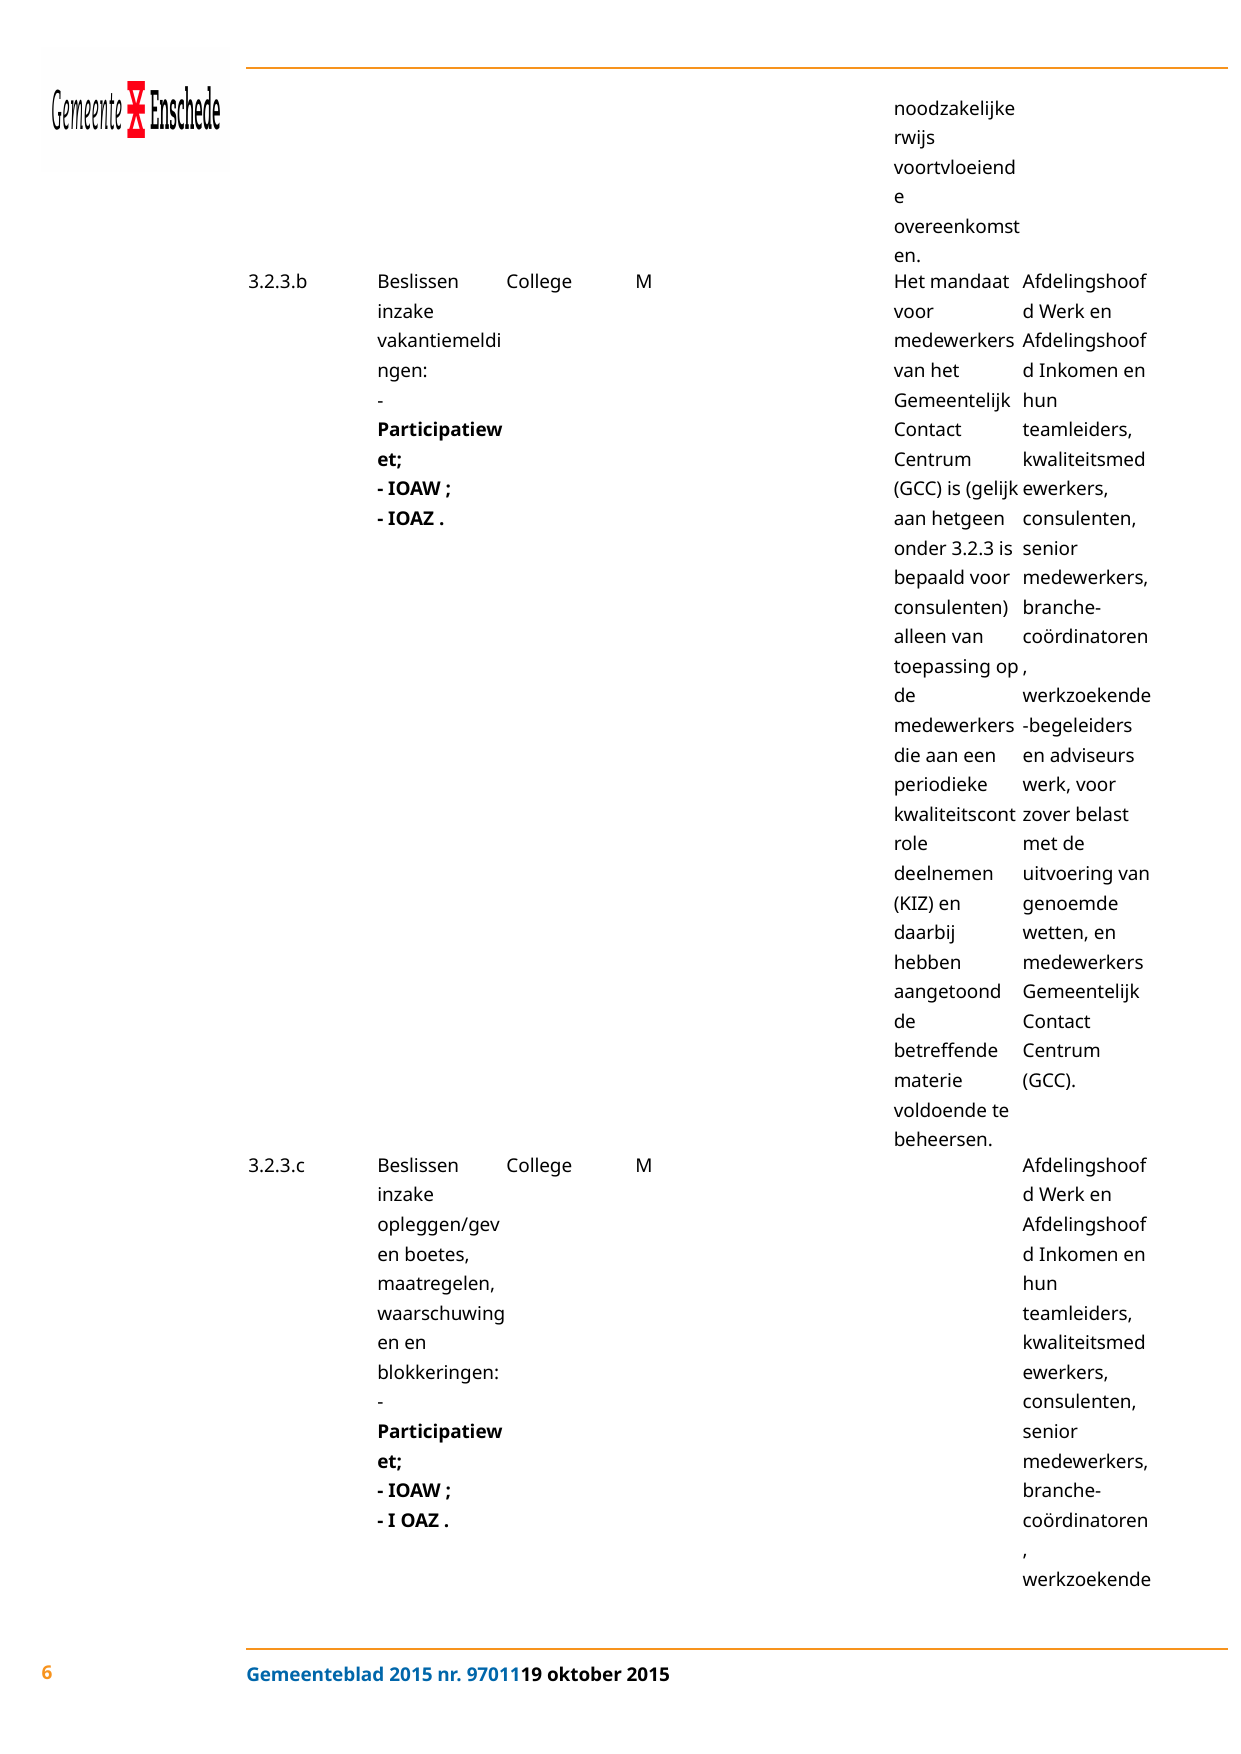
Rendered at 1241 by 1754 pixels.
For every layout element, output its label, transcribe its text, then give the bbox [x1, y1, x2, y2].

table_cell M [635, 269, 764, 1152]
table_cell Afdelingshoofd Werk en Afdelingshoofd Inkomen en hun teamleiders, kwaliteitsmedewerkers, consulenten, senior medewerkers, branche-coördinatoren, werkzoekende [1023, 1152, 1152, 1592]
table_cell noodzakelijkerwijs voortvloeiende overeenkomsten. [894, 95, 1022, 268]
table_cell 3.2.3.c [248, 1152, 377, 1592]
table_cell [1023, 95, 1152, 268]
table_cell [248, 95, 377, 268]
table_cell [635, 95, 764, 268]
table_cell 3.2.3.b [248, 269, 377, 1152]
table_cell [764, 269, 893, 1152]
table_cell [764, 95, 893, 268]
table_cell Afdelingshoofd Werk en Afdelingshoofd Inkomen en hun teamleiders, kwaliteitsmedewerkers, consulenten, senior medewerkers, branche-coördinatoren, werkzoekende-begeleiders en adviseurs werk, voor zover belast met de uitvoering van genoemde wetten, en medewerkers Gemeentelijk Contact Centrum (GCC). [1023, 269, 1152, 1152]
table_cell M [635, 1152, 764, 1592]
table_cell [894, 1152, 1022, 1592]
table_cell [764, 1152, 893, 1592]
table_cell [506, 95, 635, 268]
table_cell Het mandaat voor medewerkers van het Gemeentelijk Contact Centrum (GCC) is (gelijk aan hetgeen onder 3.2.3 is bepaald voor consulenten) alleen van toepassing op de medewerkers die aan een periodieke kwaliteitscontrole deelnemen (KIZ) en daarbij hebben aangetoond de betreffende materie voldoende te beheersen. [894, 269, 1022, 1152]
table_cell [377, 95, 506, 268]
table_cell College [506, 1152, 635, 1592]
table_cell College [506, 269, 635, 1152]
picture [41, 47, 231, 172]
table_cell Beslissen inzake vakantiemeldingen: -Participatiewet; - IOAW ; - IOAZ . [377, 269, 506, 1152]
table_cell Beslissen inzake opleggen/geven boetes, maatregelen, waarschuwingen en blokkeringen: -Participatiewet; - IOAW ; - I OAZ . [377, 1152, 506, 1592]
